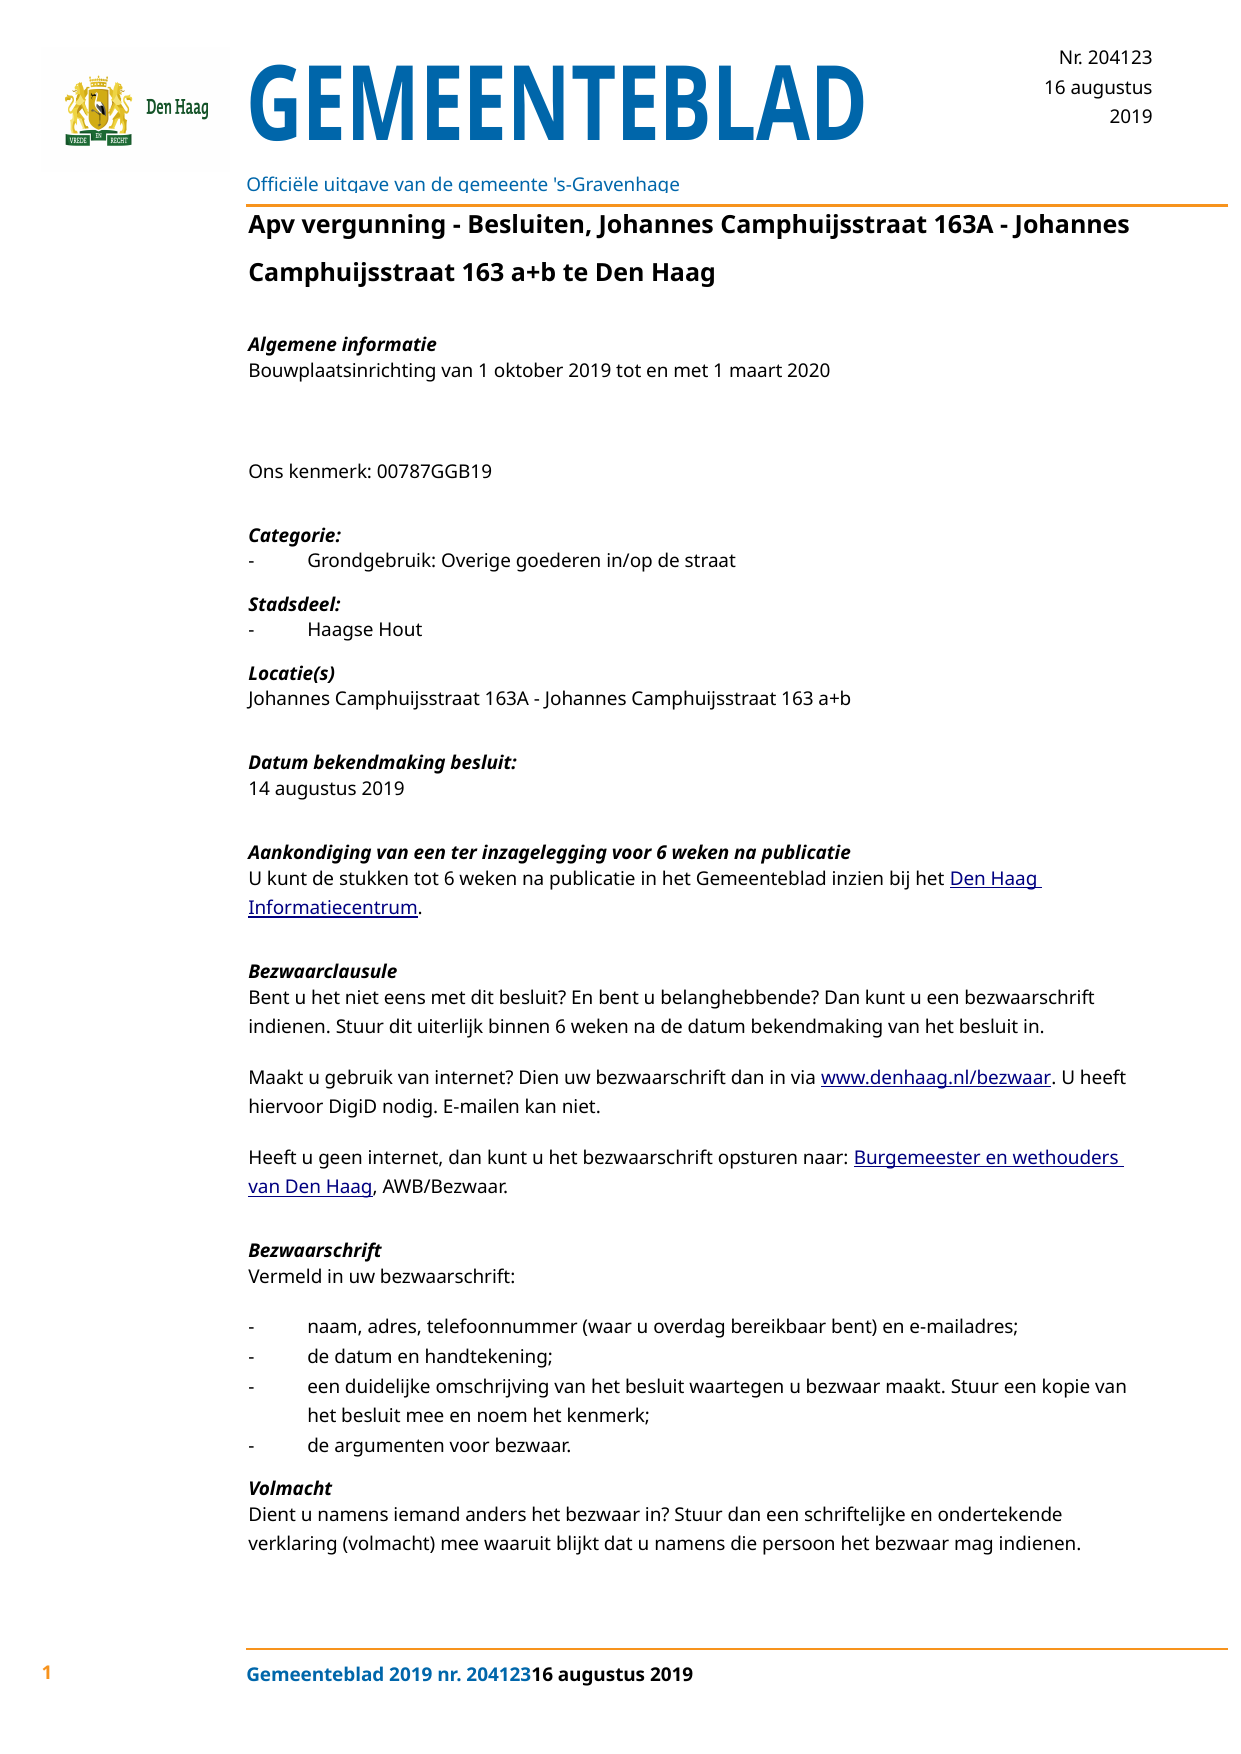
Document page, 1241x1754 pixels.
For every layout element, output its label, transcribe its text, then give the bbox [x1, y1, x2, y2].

text Bent u het niet eens met dit besluit? En bent u belanghebbende? Dan kunt u een bezwaarschrift indienen. Stuur dit uiterlijk binnen 6 weken na de datum bekendmaking van het besluit in. [248, 984, 1152, 1039]
text Bouwplaatsinrichting van 1 oktober 2019 tot en met 1 maart 2020 [248, 357, 1152, 383]
text Stadsdeel: [248, 591, 1152, 617]
list Grondgebruik: Overige goederen in/op de straat [248, 548, 1152, 573]
text Maakt u gebruik van internet? Dien uw bezwaarschrift dan in via www.denhaag.nl/bezwaar. U heeft hiervoor DigiD nodig. E-mailen kan niet. [248, 1064, 1152, 1119]
list de argumenten voor bezwaar. [248, 1432, 1152, 1458]
text Bezwaarclausule [248, 958, 1152, 984]
text Heeft u geen internet, dan kunt u het bezwaarschrift opsturen naar: Burgemeester en wethouders van Den Haag, AWB/Bezwaar. [248, 1144, 1152, 1199]
text U kunt de stukken tot 6 weken na publicatie in het Gemeenteblad inzien bij het Den Haag Informatiecentrum. [248, 865, 1152, 920]
list naam, adres, telefoonnummer (waar u overdag bereikbaar bent) en e-mailadres; [248, 1314, 1152, 1339]
list de datum en handtekening; [248, 1343, 1152, 1369]
text 14 augustus 2019 [248, 775, 1152, 801]
text Vermeld in uw bezwaarschrift: [248, 1263, 1152, 1289]
picture [41, 47, 231, 172]
text Johannes Camphuijsstraat 163A - Johannes Camphuijsstraat 163 a+b [248, 685, 1152, 711]
text Datum bekendmaking besluit: [248, 749, 1152, 775]
list een duidelijke omschrijving van het besluit waartegen u bezwaar maakt. Stuur een kopie van het besluit mee en noem het kenmerk; [248, 1373, 1152, 1428]
text Volmacht [248, 1475, 1152, 1501]
text Ons kenmerk: 00787GGB19 [248, 458, 1152, 484]
text Dient u namens iemand anders het bezwaar in? Stuur dan een schriftelijke en ondertekende verklaring (volmacht) mee waaruit blijkt dat u namens die persoon het bezwaar mag indienen. [248, 1501, 1152, 1556]
list Haagse Hout [248, 617, 1152, 642]
text Apv vergunning - Besluiten, Johannes Camphuijsstraat 163A - Johannes Camphuijsstraat 163 a+b te Den Haag [248, 207, 1152, 288]
text Bezwaarschrift [248, 1238, 1152, 1263]
text Categorie: [248, 522, 1152, 548]
text Aankondiging van een ter inzagelegging voor 6 weken na publicatie [248, 839, 1152, 865]
text Locatie(s) [248, 660, 1152, 685]
text Algemene informatie [248, 331, 1152, 357]
